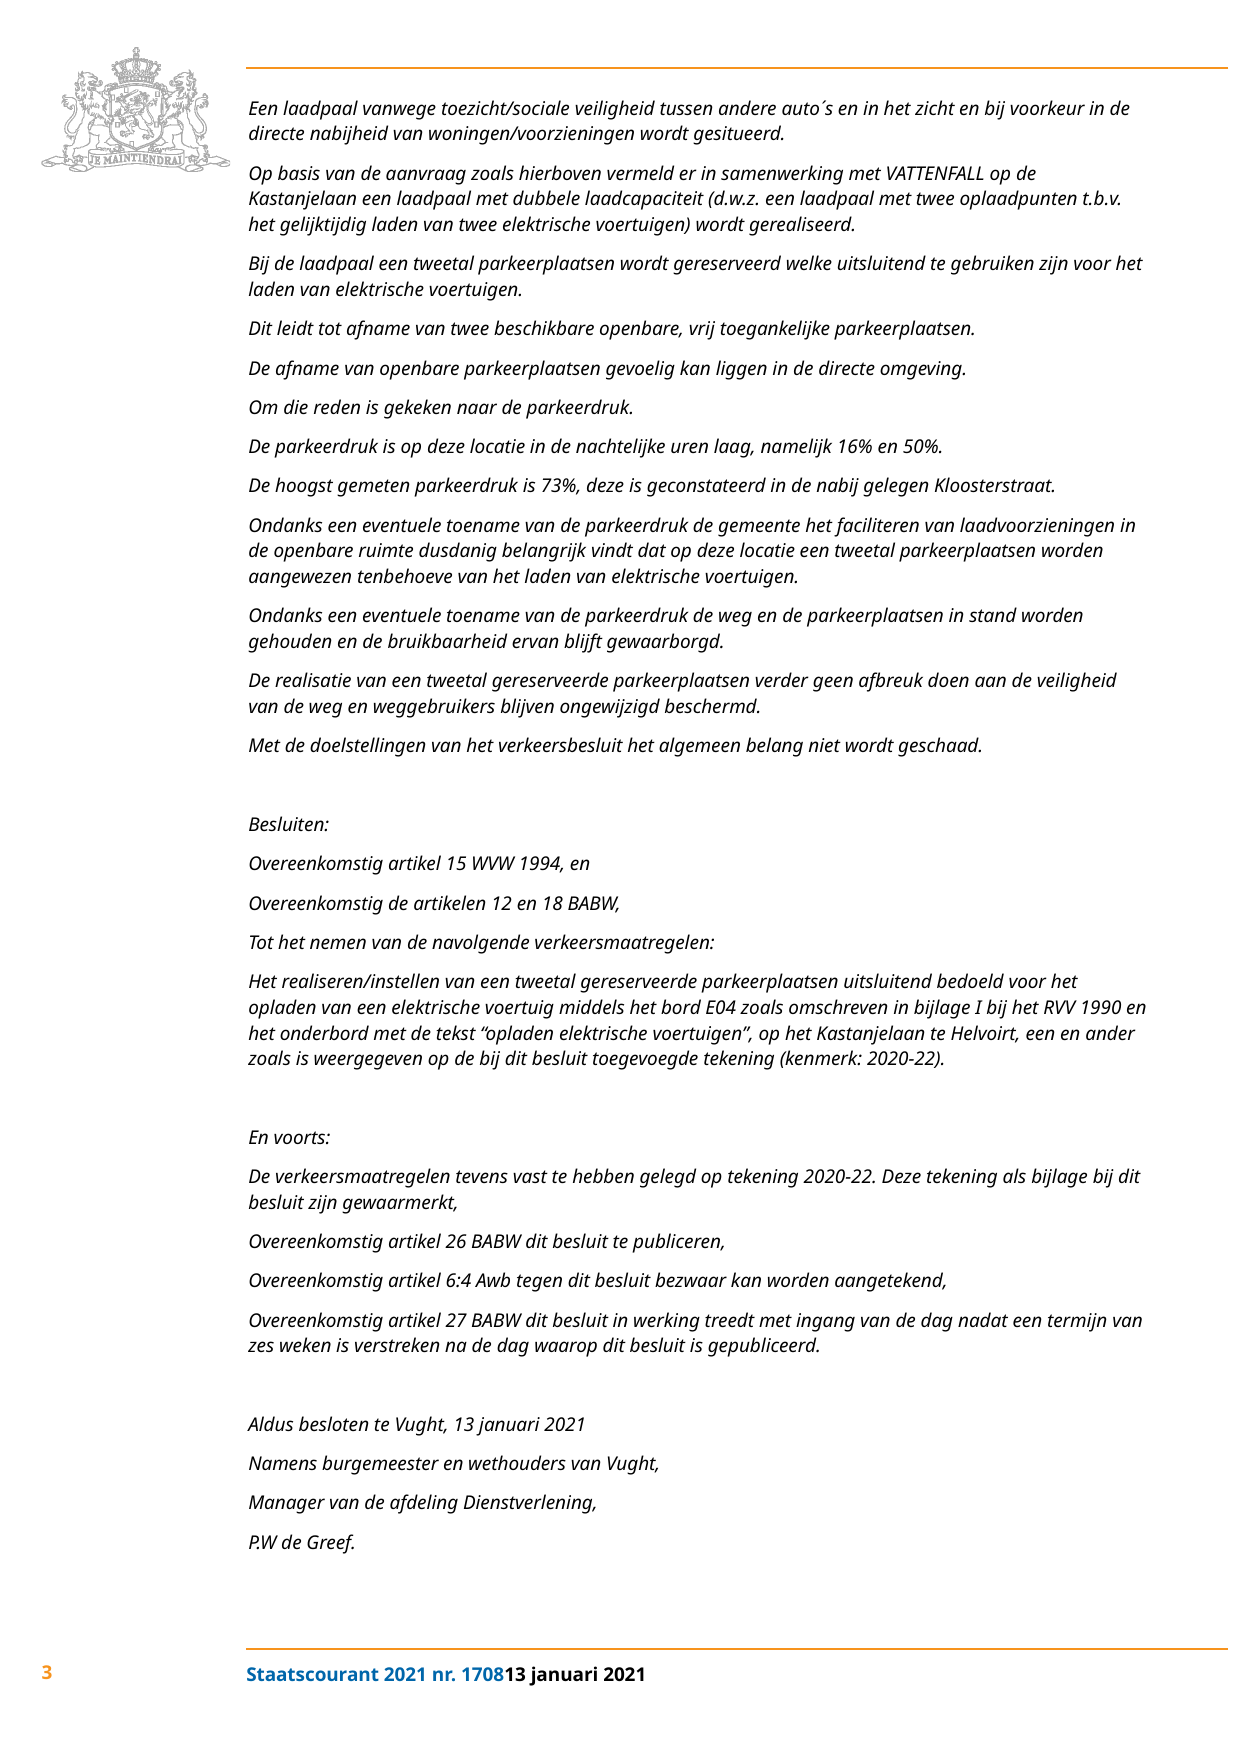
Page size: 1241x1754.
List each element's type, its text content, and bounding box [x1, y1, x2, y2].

text Ondanks een eventuele toename van de parkeerdruk de gemeente het faciliteren van laadvoorzieningen in de openbare ruimte dusdanig belangrijk vindt dat op deze locatie een tweetal parkeerplaatsen worden aangewezen tenbehoeve van het laden van elektrische voertuigen. [248, 512, 1152, 589]
text Namens burgemeester en wethouders van Vught, [248, 1450, 1152, 1476]
text De verkeersmaatregelen tevens vast te hebben gelegd op tekening 2020-22. Deze tekening als bijlage bij dit besluit zijn gewaarmerkt, [248, 1163, 1152, 1215]
text Op basis van de aanvraag zoals hierboven vermeld er in samenwerking met VATTENFALL op de Kastanjelaan een laadpaal met dubbele laadcapaciteit (d.w.z. een laadpaal met twee oplaadpunten t.b.v. het gelijktijdig laden van twee elektrische voertuigen) wordt gerealiseerd. [248, 160, 1152, 237]
text Om die reden is gekeken naar de parkeerdruk. [248, 394, 1152, 420]
text Aldus besloten te Vught, 13 januari 2021 [248, 1411, 1152, 1437]
text Manager van de afdeling Dienstverlening, [248, 1489, 1152, 1515]
text Besluiten: [248, 811, 1152, 837]
text Overeenkomstig artikel 27 BABW dit besluit in werking treedt met ingang van de dag nadat een termijn van zes weken is verstreken na de dag waarop dit besluit is gepubliceerd. [248, 1307, 1152, 1358]
text Een laadpaal vanwege toezicht/sociale veiligheid tussen andere auto´s en in het zicht en bij voorkeur in de directe nabijheid van woningen/voorzieningen wordt gesitueerd. [248, 95, 1152, 146]
text Met de doelstellingen van het verkeersbesluit het algemeen belang niet wordt geschaad. [248, 733, 1152, 758]
text De hoogst gemeten parkeerdruk is 73%, deze is geconstateerd in de nabij gelegen Kloosterstraat. [248, 473, 1152, 498]
text Overeenkomstig artikel 6:4 Awb tegen dit besluit bezwaar kan worden aangetekend, [248, 1267, 1152, 1293]
text Overeenkomstig de artikelen 12 en 18 BABW, [248, 890, 1152, 915]
text Dit leidt tot afname van twee beschikbare openbare, vrij toegankelijke parkeerplaatsen. [248, 316, 1152, 341]
text P.W de Greef. [248, 1529, 1152, 1554]
text En voorts: [248, 1124, 1152, 1150]
text Ondanks een eventuele toename van de parkeerdruk de weg en de parkeerplaatsen in stand worden gehouden en de bruikbaarheid ervan blijft gewaarborgd. [248, 603, 1152, 654]
text Overeenkomstig artikel 15 WVW 1994, en [248, 850, 1152, 876]
text De realisatie van een tweetal gereserveerde parkeerplaatsen verder geen afbreuk doen aan de veiligheid van de weg en weggebruikers blijven ongewijzigd beschermd. [248, 668, 1152, 719]
text Het realiseren/instellen van een tweetal gereserveerde parkeerplaatsen uitsluitend bedoeld voor het opladen van een elektrische voertuig middels het bord E04 zoals omschreven in bijlage I bij het RVV 1990 en het onderbord met de tekst “opladen elektrische voertuigen”, op het Kastanjelaan te Helvoirt, een en ander zoals is weergegeven op de bij dit besluit toegevoegde tekening (kenmerk: 2020-22). [248, 968, 1152, 1071]
text De afname van openbare parkeerplaatsen gevoelig kan liggen in de directe omgeving. [248, 355, 1152, 381]
text Overeenkomstig artikel 26 BABW dit besluit te publiceren, [248, 1228, 1152, 1254]
text Bij de laadpaal een tweetal parkeerplaatsen wordt gereserveerd welke uitsluitend te gebruiken zijn voor het laden van elektrische voertuigen. [248, 251, 1152, 302]
picture [41, 47, 231, 172]
text Tot het nemen van de navolgende verkeersmaatregelen: [248, 929, 1152, 955]
text De parkeerdruk is op deze locatie in de nachtelijke uren laag, namelijk 16% en 50%. [248, 433, 1152, 459]
